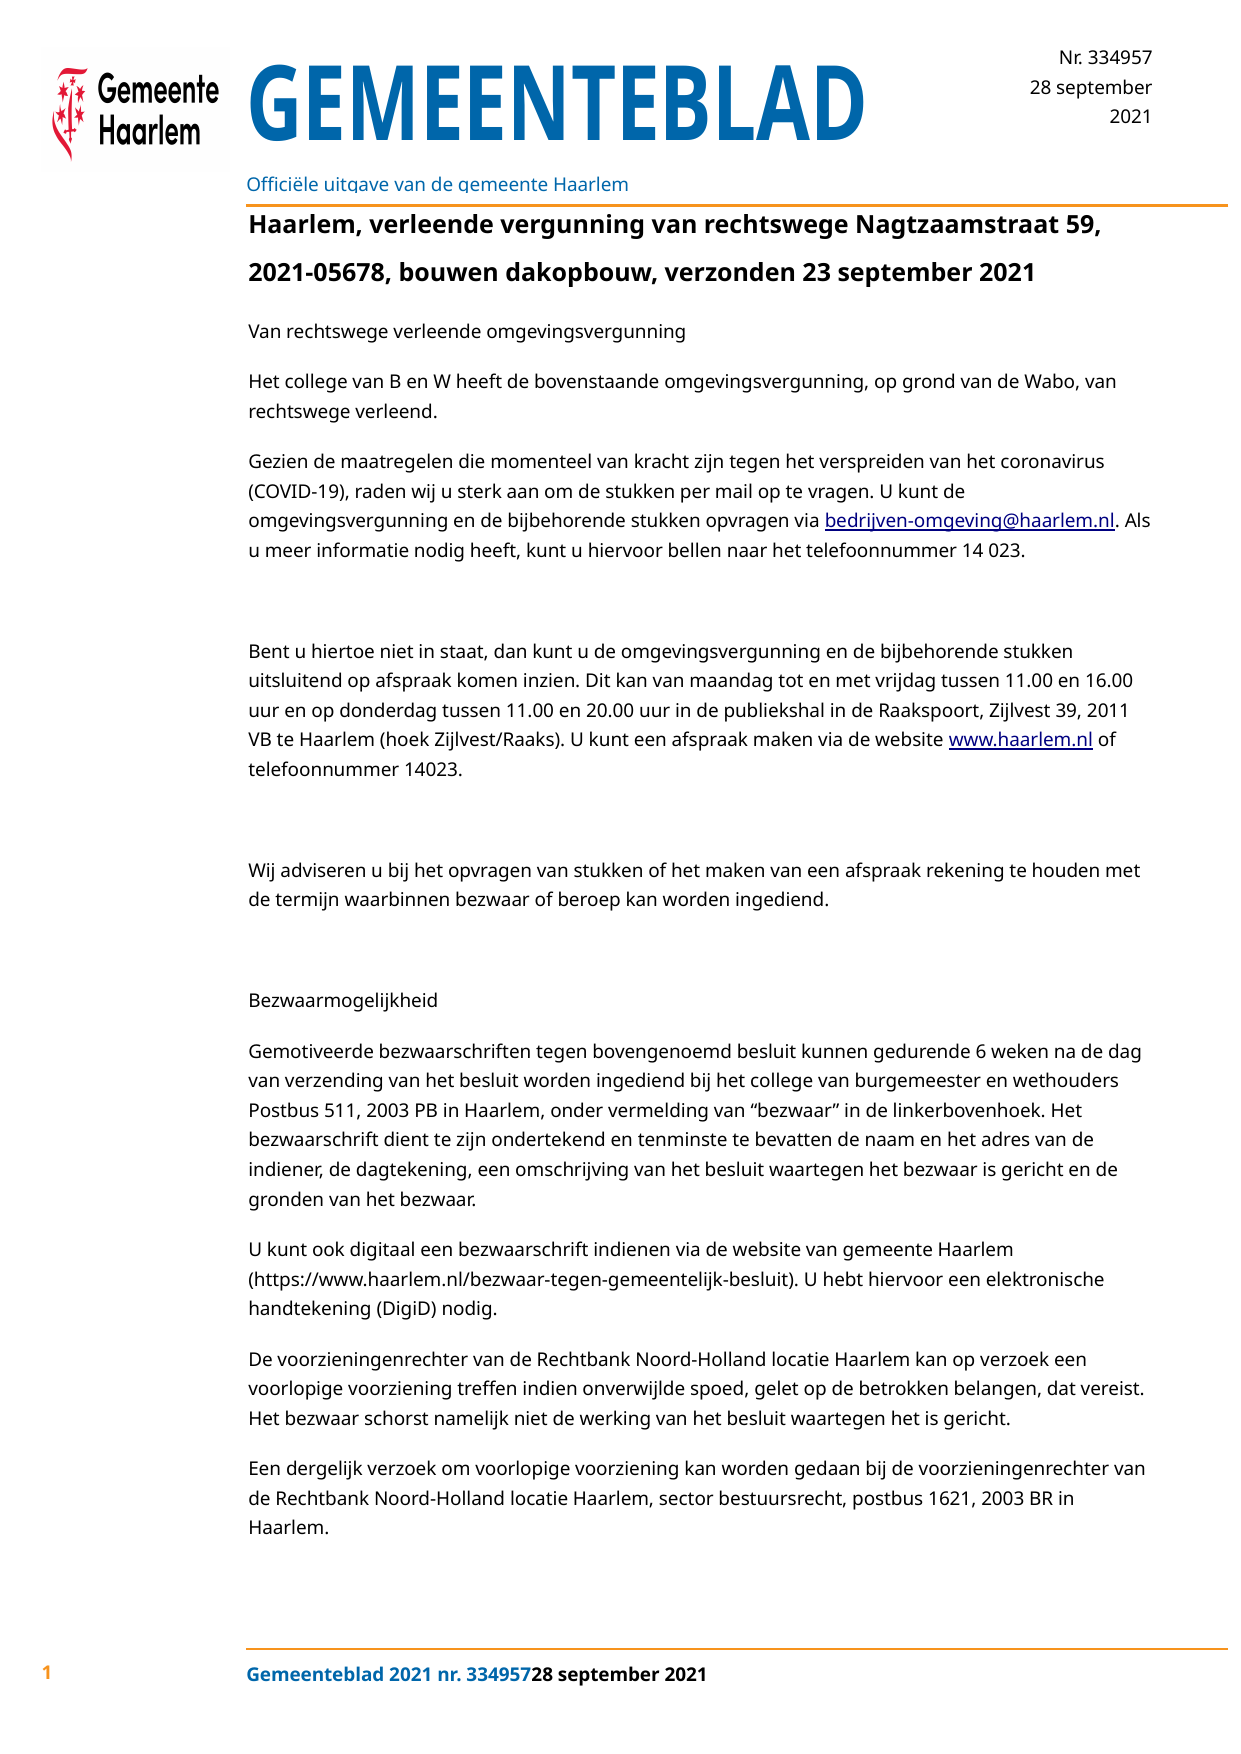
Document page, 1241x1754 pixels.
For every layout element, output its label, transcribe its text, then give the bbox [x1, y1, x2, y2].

text Gemotiveerde bezwaarschriften tegen bovengenoemd besluit kunnen gedurende 6 weken na de dag van verzending van het besluit worden ingediend bij het college van burgemeester en wethouders Postbus 511, 2003 PB in Haarlem, onder vermelding van “bezwaar” in de linkerbovenhoek. Het bezwaarschrift dient te zijn ondertekend en tenminste te bevatten de naam en het adres van de indiener, de dagtekening, een omschrijving van het besluit waartegen het bezwaar is gericht en de gronden van het bezwaar. [248, 1038, 1152, 1212]
text De voorzieningenrechter van de Rechtbank Noord-Holland locatie Haarlem kan op verzoek een voorlopige voorziening treffen indien onverwijlde spoed, gelet op de betrokken belangen, dat vereist. Het bezwaar schorst namelijk niet de werking van het besluit waartegen het is gericht. [248, 1346, 1152, 1431]
text Haarlem, verleende vergunning van rechtswege Nagtzaamstraat 59, 2021-05678, bouwen dakopbouw, verzonden 23 september 2021 [248, 207, 1152, 288]
text Bezwaarmogelijkheid [248, 987, 1152, 1013]
text Van rechtswege verleende omgevingsvergunning [248, 318, 1152, 344]
picture [41, 47, 231, 172]
text Een dergelijk verzoek om voorlopige voorziening kan worden gedaan bij de voorzieningenrechter van de Rechtbank Noord-Holland locatie Haarlem, sector bestuursrecht, postbus 1621, 2003 BR in Haarlem. [248, 1455, 1152, 1540]
text Bent u hiertoe niet in staat, dan kunt u de omgevingsvergunning en de bijbehorende stukken uitsluitend op afspraak komen inzien. Dit kan van maandag tot en met vrijdag tussen 11.00 en 16.00 uur en op donderdag tussen 11.00 en 20.00 uur in de publiekshal in de Raakspoort, Zijlvest 39, 2011 VB te Haarlem (hoek Zijlvest/Raaks). U kunt een afspraak maken via de website www.haarlem.nl of telefoonnummer 14023. [248, 638, 1152, 782]
text U kunt ook digitaal een bezwaarschrift indienen via de website van gemeente Haarlem (https://www.haarlem.nl/bezwaar-tegen-gemeentelijk-besluit). U hebt hiervoor een elektronische handtekening (DigiD) nodig. [248, 1236, 1152, 1321]
text Het college van B en W heeft de bovenstaande omgevingsvergunning, op grond van de Wabo, van rechtswege verleend. [248, 368, 1152, 424]
text Wij adviseren u bij het opvragen van stukken of het maken van een afspraak rekening te houden met de termijn waarbinnen bezwaar of beroep kan worden ingediend. [248, 857, 1152, 912]
text Gezien de maatregelen die momenteel van kracht zijn tegen het verspreiden van het coronavirus (COVID-19), raden wij u sterk aan om de stukken per mail op te vragen. U kunt de omgevingsvergunning en de bijbehorende stukken opvragen via bedrijven-omgeving@haarlem.nl. Als u meer informatie nodig heeft, kunt u hiervoor bellen naar het telefoonnummer 14 023. [248, 448, 1152, 563]
